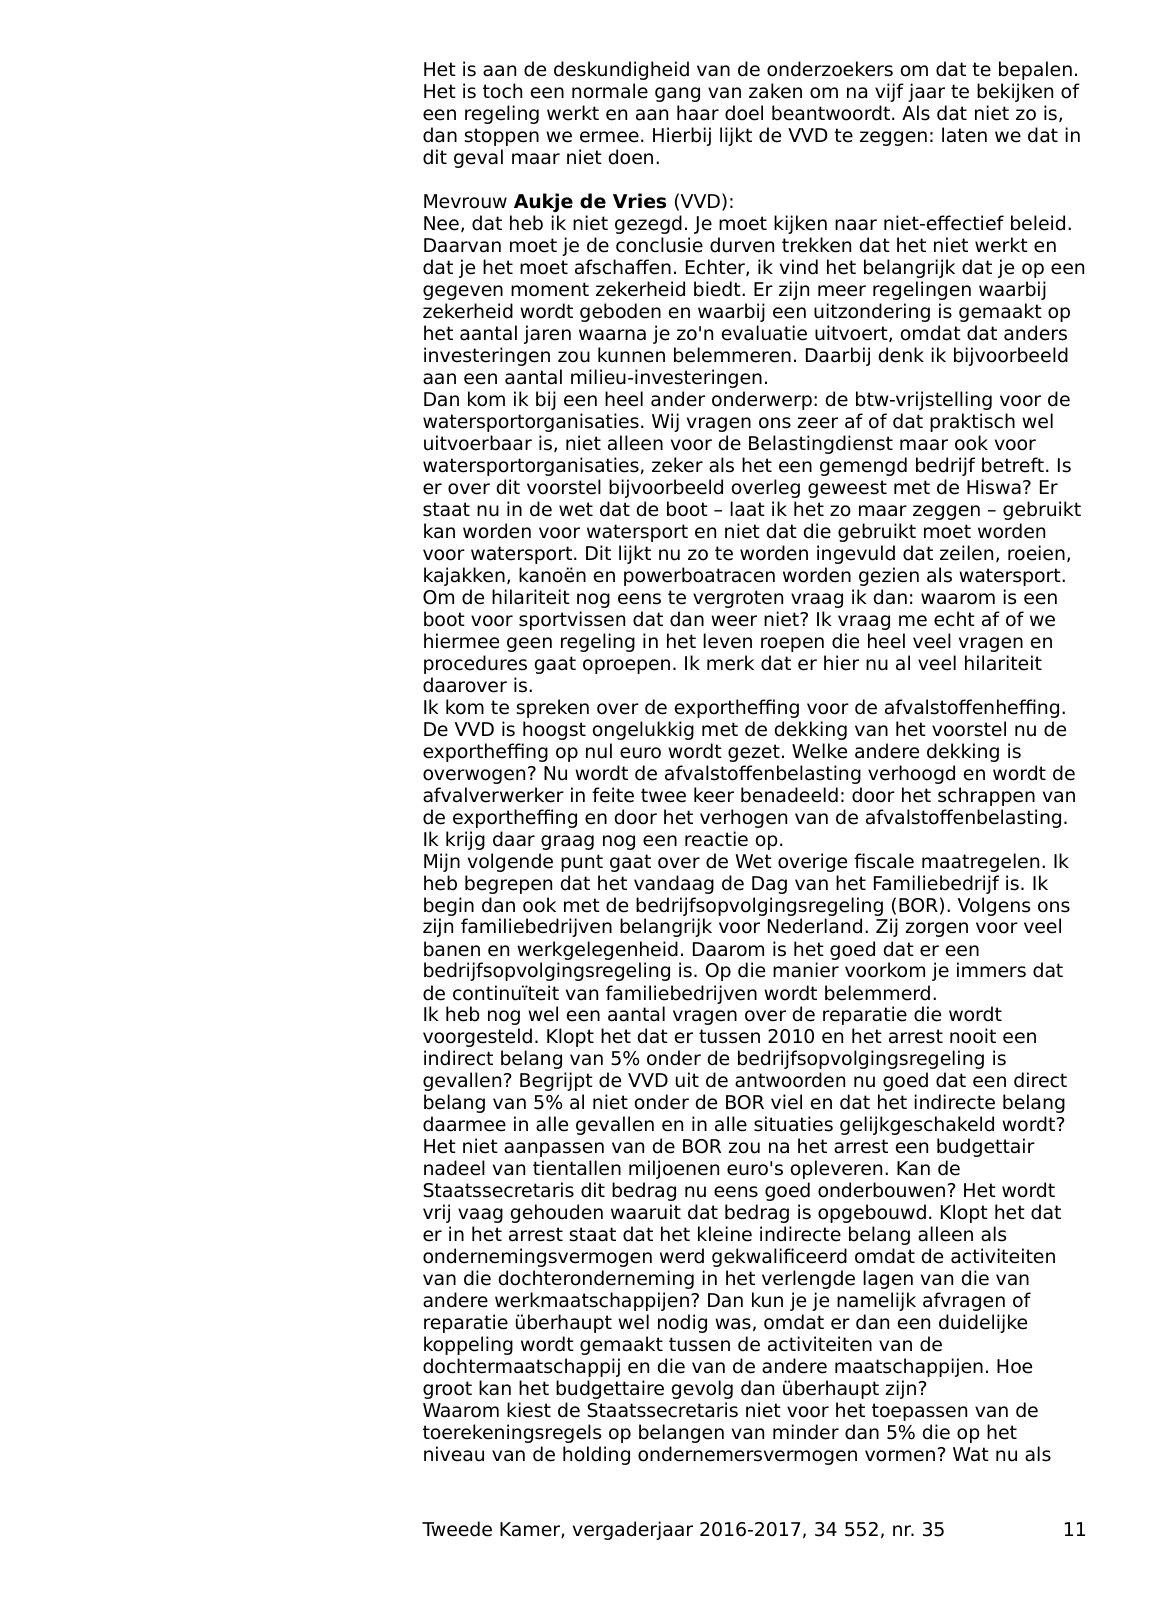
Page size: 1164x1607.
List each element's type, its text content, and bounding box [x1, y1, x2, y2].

text Waarom kiest de Staatssecretaris niet voor het toepassen van de toerekeningsregels op belangen van minder dan 5% die op het niveau van de holding ondernemersvermogen vormen? Wat nu als [422, 1400, 1087, 1466]
text Ik kom te spreken over de exportheffing voor de afvalstoffenheffing. De VVD is hoogst ongelukkig met de dekking van het voorstel nu de exportheffing op nul euro wordt gezet. Welke andere dekking is overwogen? Nu wordt de afvalstoffenbelasting verhoogd en wordt de afvalverwerker in feite twee keer benadeeld: door het schrappen van de exportheffing en door het verhogen van de afvalstoffenbelasting. Ik krijg daar graag nog een reactie op. [422, 697, 1087, 851]
text Dan kom ik bij een heel ander onderwerp: de btw-vrijstelling voor de watersportorganisaties. Wij vragen ons zeer af of dat praktisch wel uitvoerbaar is, niet alleen voor de Belastingdienst maar ook voor watersportorganisaties, zeker als het een gemengd bedrijf betreft. Is er over dit voorstel bijvoorbeeld overleg geweest met de Hiswa? Er staat nu in de wet dat de boot – laat ik het zo maar zeggen – gebruikt kan worden voor watersport en niet dat die gebruikt moet worden voor watersport. Dit lijkt nu zo te worden ingevuld dat zeilen, roeien, kajakken, kanoën en powerboatracen worden gezien als watersport. Om de hilariteit nog eens te vergroten vraag ik dan: waarom is een boot voor sportvissen dat dan weer niet? Ik vraag me echt af of we hiermee geen regeling in het leven roepen die heel veel vragen en procedures gaat oproepen. Ik merk dat er hier nu al veel hilariteit daarover is. [422, 389, 1087, 697]
text Mevrouw Aukje de Vries (VVD): [422, 191, 1087, 213]
text Mijn volgende punt gaat over de Wet overige fiscale maatregelen. Ik heb begrepen dat het vandaag de Dag van het Familiebedrijf is. Ik begin dan ook met de bedrijfsopvolgingsregeling (BOR). Volgens ons zijn familiebedrijven belangrijk voor Nederland. Zij zorgen voor veel banen en werkgelegenheid. Daarom is het goed dat er een bedrijfsopvolgingsregeling is. Op die manier voorkom je immers dat de continuïteit van familiebedrijven wordt belemmerd. [422, 851, 1087, 1004]
text Het is aan de deskundigheid van de onderzoekers om dat te bepalen. Het is toch een normale gang van zaken om na vijf jaar te bekijken of een regeling werkt en aan haar doel beantwoordt. Als dat niet zo is, dan stoppen we ermee. Hierbij lijkt de VVD te zeggen: laten we dat in dit geval maar niet doen. [422, 59, 1087, 169]
text Nee, dat heb ik niet gezegd. Je moet kijken naar niet-effectief beleid. Daarvan moet je de conclusie durven trekken dat het niet werkt en dat je het moet afschaffen. Echter, ik vind het belangrijk dat je op een gegeven moment zekerheid biedt. Er zijn meer regelingen waarbij zekerheid wordt geboden en waarbij een uitzondering is gemaakt op het aantal jaren waarna je zo'n evaluatie uitvoert, omdat dat anders investeringen zou kunnen belemmeren. Daarbij denk ik bijvoorbeeld aan een aantal milieu-investeringen. [422, 213, 1087, 389]
text Het niet aanpassen van de BOR zou na het arrest een budgettair nadeel van tientallen miljoenen euro's opleveren. Kan de Staatssecretaris dit bedrag nu eens goed onderbouwen? Het wordt vrij vaag gehouden waaruit dat bedrag is opgebouwd. Klopt het dat er in het arrest staat dat het kleine indirecte belang alleen als ondernemingsvermogen werd gekwalificeerd omdat de activiteiten van die dochteronderneming in het verlengde lagen van die van andere werkmaatschappijen? Dan kun je je namelijk afvragen of reparatie überhaupt wel nodig was, omdat er dan een duidelijke koppeling wordt gemaakt tussen de activiteiten van de dochtermaatschappij en die van de andere maatschappijen. Hoe groot kan het budgettaire gevolg dan überhaupt zijn? [422, 1136, 1087, 1400]
text Ik heb nog wel een aantal vragen over de reparatie die wordt voorgesteld. Klopt het dat er tussen 2010 en het arrest nooit een indirect belang van 5% onder de bedrijfsopvolgingsregeling is gevallen? Begrijpt de VVD uit de antwoorden nu goed dat een direct belang van 5% al niet onder de BOR viel en dat het indirecte belang daarmee in alle gevallen en in alle situaties gelijkgeschakeld wordt? [422, 1004, 1087, 1136]
